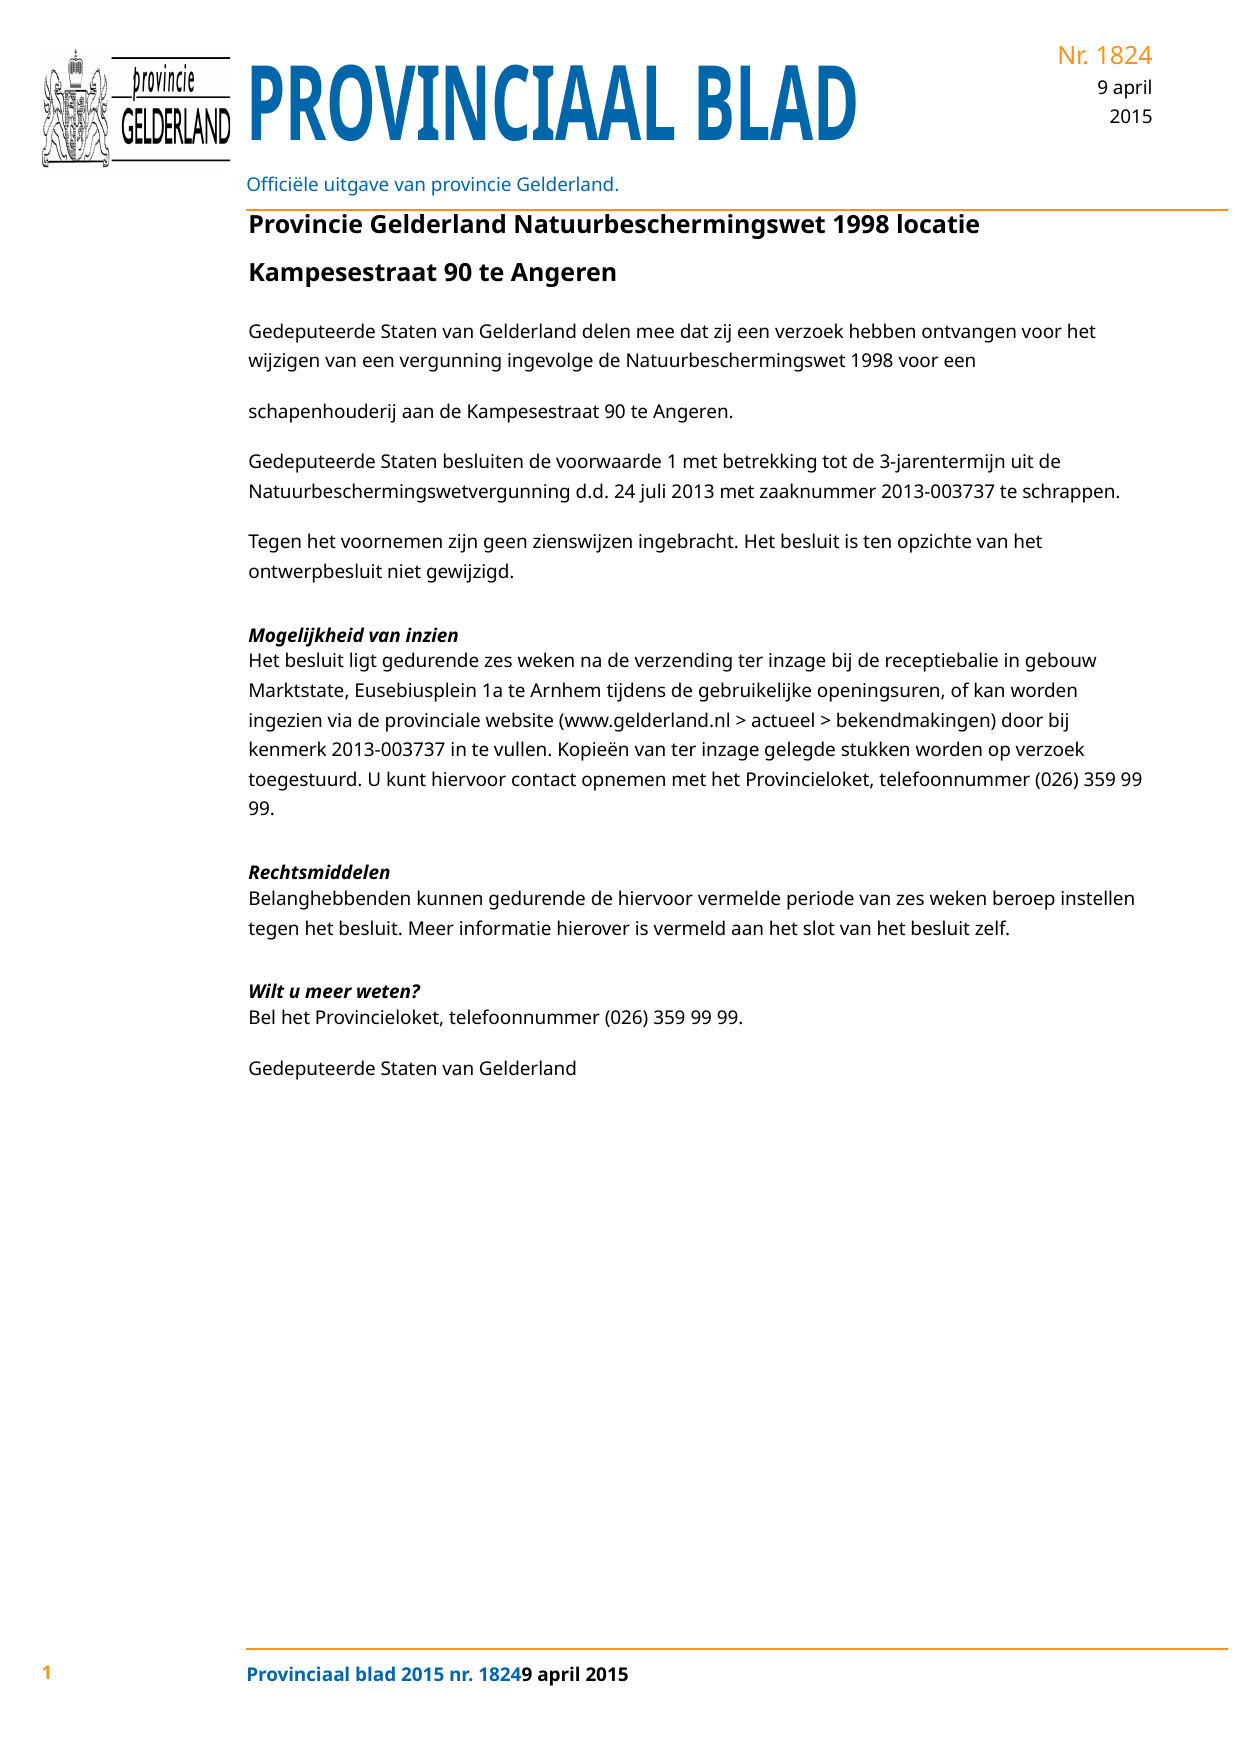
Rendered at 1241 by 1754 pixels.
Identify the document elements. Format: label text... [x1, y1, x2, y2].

text Gedeputeerde Staten van Gelderland delen mee dat zij een verzoek hebben ontvangen voor het wijzigen van een vergunning ingevolge de Natuurbeschermingswet 1998 voor een [248, 318, 1152, 373]
text Gedeputeerde Staten van Gelderland [248, 1055, 1152, 1081]
text Tegen het voornemen zijn geen zienswijzen ingebracht. Het besluit is ten opzichte van het ontwerpbesluit niet gewijzigd. [248, 528, 1152, 584]
text schapenhouderij aan de Kampesestraat 90 te Angeren. [248, 398, 1152, 424]
text Provincie Gelderland Natuurbeschermingswet 1998 locatie Kampesestraat 90 te Angeren [248, 211, 1152, 288]
text Het besluit ligt gedurende zes weken na de verzending ter inzage bij de receptiebalie in gebouw Marktstate, Eusebiusplein 1a te Arnhem tijdens de gebruikelijke openingsuren, of kan worden ingezien via de provinciale website (www.gelderland.nl > actueel > bekendmakingen) door bij kenmerk 2013-003737 in te vullen. Kopieën van ter inzage gelegde stukken worden op verzoek toegestuurd. U kunt hiervoor contact opnemen met het Provincieloket, telefoonnummer (026) 359 99 99. [248, 648, 1152, 821]
text Bel het Provincieloket, telefoonnummer (026) 359 99 99. [248, 1004, 1152, 1030]
text Wilt u meer weten? [248, 979, 1152, 1004]
text Mogelijkheid van inzien [248, 622, 1152, 648]
picture [41, 47, 231, 172]
text Rechtsmiddelen [248, 859, 1152, 885]
text Belanghebbenden kunnen gedurende de hiervoor vermelde periode van zes weken beroep instellen tegen het besluit. Meer informatie hierover is vermeld aan het slot van het besluit zelf. [248, 885, 1152, 941]
text Gedeputeerde Staten besluiten de voorwaarde 1 met betrekking tot de 3-jarentermijn uit de Natuurbeschermingswetvergunning d.d. 24 juli 2013 met zaaknummer 2013-003737 te schrappen. [248, 448, 1152, 504]
